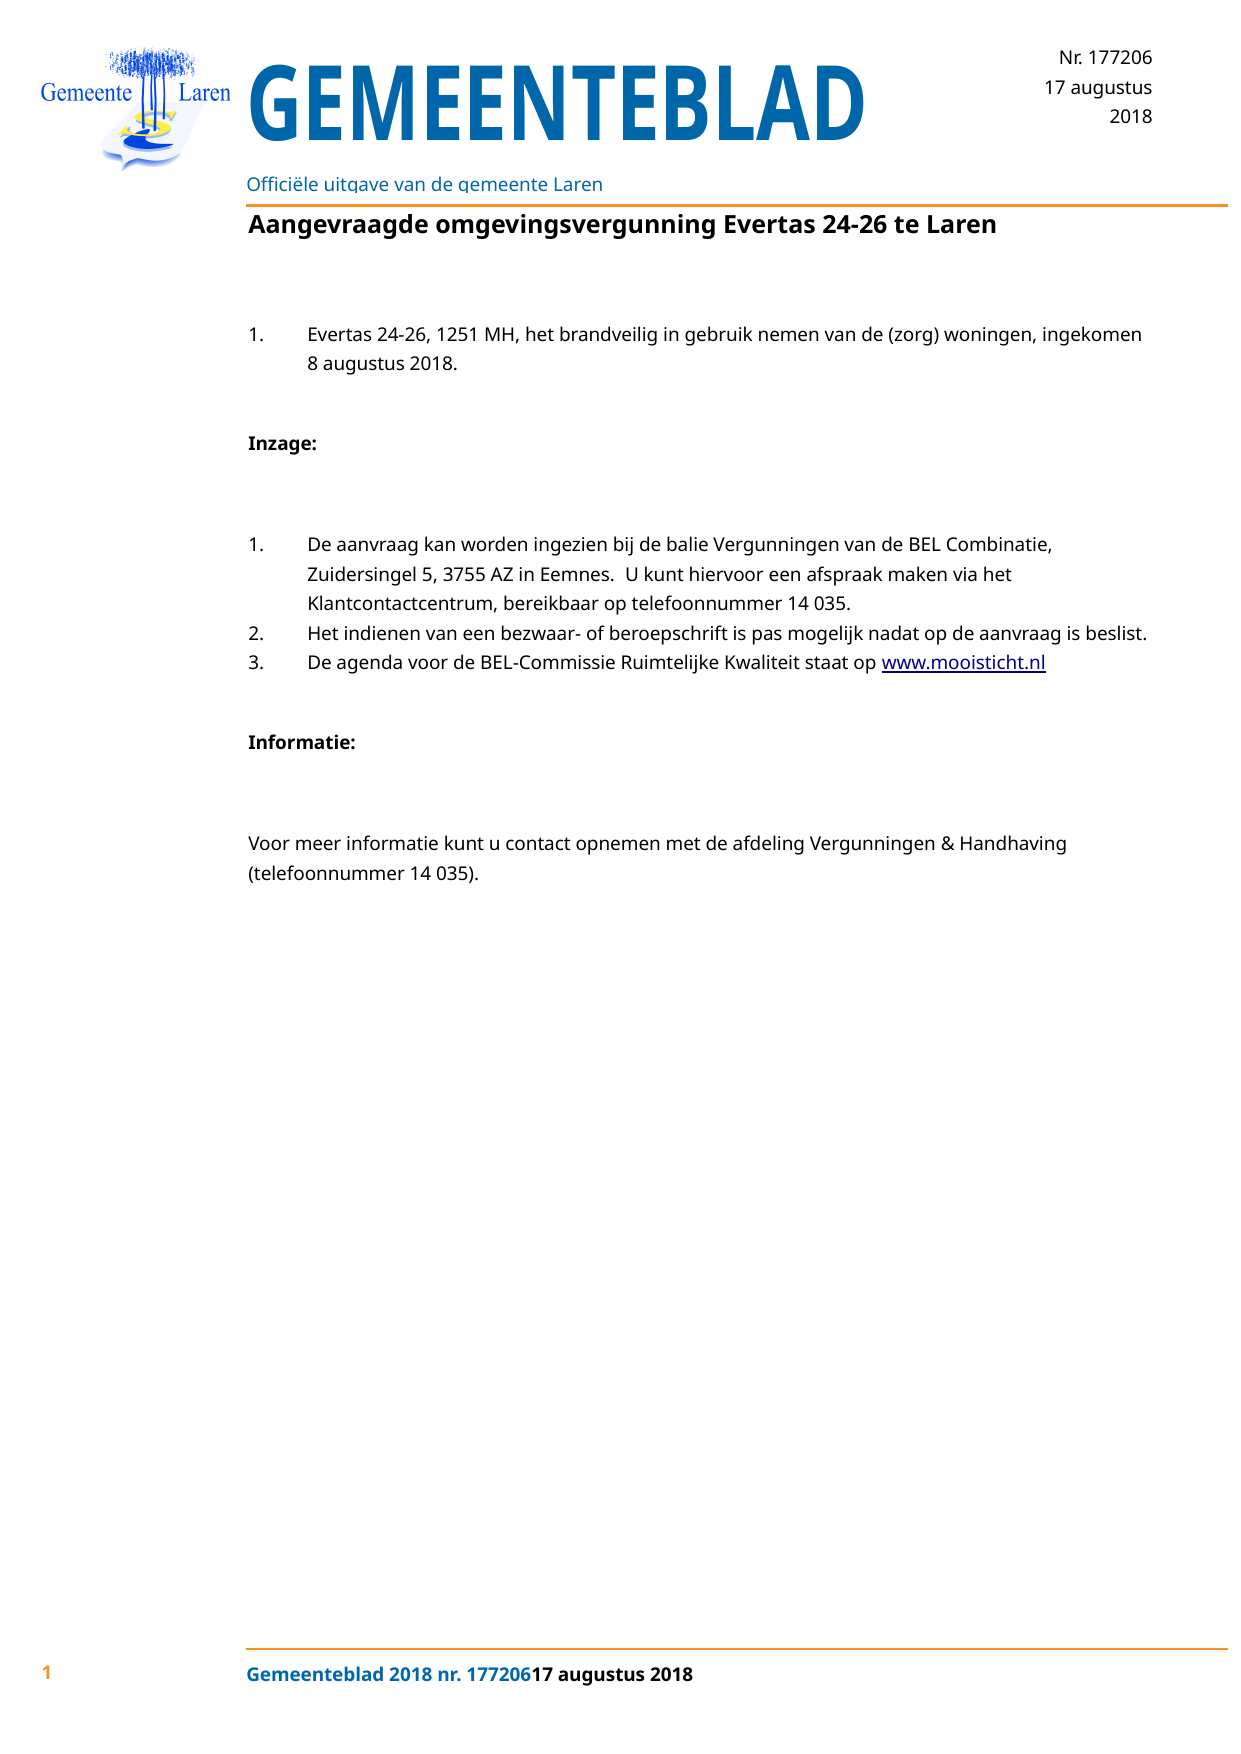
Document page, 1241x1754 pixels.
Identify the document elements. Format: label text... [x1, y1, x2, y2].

list Evertas 24-26, 1251 MH, het brandveilig in gebruik nemen van de (zorg) woningen, ingekomen 8 augustus 2018. [248, 321, 1152, 376]
text Aangevraagde omgevingsvergunning Evertas 24-26 te Laren [248, 207, 1152, 241]
picture [41, 47, 231, 172]
text Informatie: [248, 729, 1152, 755]
list Het indienen van een bezwaar- of beroepschrift is pas mogelijk nadat op de aanvraag is beslist. [248, 620, 1152, 646]
text Inzage: [248, 430, 1152, 456]
text Voor meer informatie kunt u contact opnemen met de afdeling Vergunningen & Handhaving (telefoonnummer 14 035). [248, 830, 1152, 886]
list De agenda voor de BEL-Commissie Ruimtelijke Kwaliteit staat op www.mooisticht.nl [248, 649, 1152, 675]
list De aanvraag kan worden ingezien bij de balie Vergunningen van de BEL Combinatie, Zuidersingel 5, 3755 AZ in Eemnes. U kunt hiervoor een afspraak maken via het Klantcontactcentrum, bereikbaar op telefoonnummer 14 035. [248, 531, 1152, 616]
